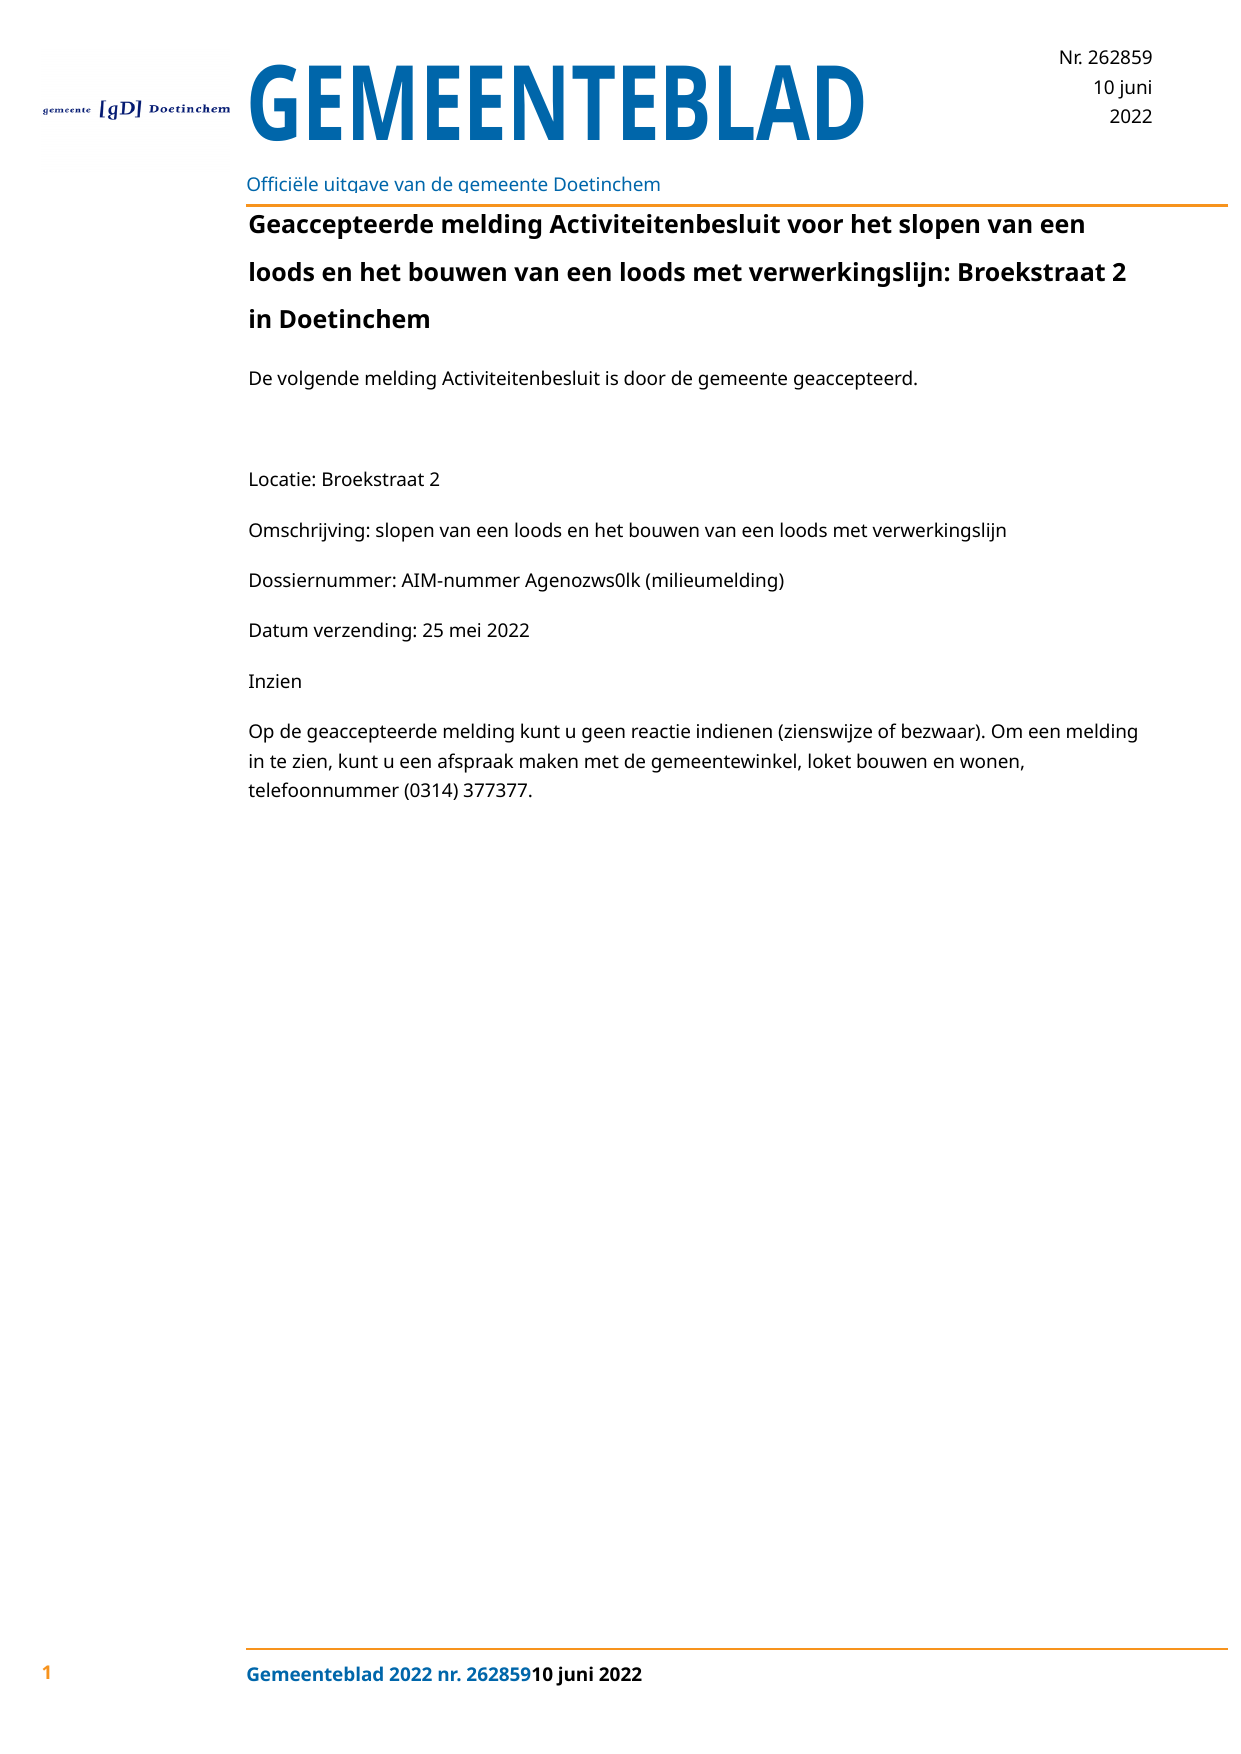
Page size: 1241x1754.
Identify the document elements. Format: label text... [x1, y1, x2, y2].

text Datum verzending: 25 mei 2022 [248, 618, 1152, 643]
text De volgende melding Activiteitenbesluit is door de gemeente geaccepteerd. [248, 366, 1152, 391]
text Geaccepteerde melding Activiteitenbesluit voor het slopen van een loods en het bouwen van een loods met verwerkingslijn: Broekstraat 2 in Doetinchem [248, 207, 1152, 336]
picture [41, 47, 231, 172]
text Omschrijving: slopen van een loods en het bouwen van een loods met verwerkingslijn [248, 517, 1152, 542]
text Locatie: Broekstraat 2 [248, 466, 1152, 492]
text Inzien [248, 668, 1152, 694]
text Op de geaccepteerde melding kunt u geen reactie indienen (zienswijze of bezwaar). Om een melding in te zien, kunt u een afspraak maken met de gemeentewinkel, loket bouwen en wonen, telefoonnummer (0314) 377377. [248, 718, 1152, 803]
text Dossiernummer: AIM-nummer Agenozws0lk (milieumelding) [248, 567, 1152, 593]
